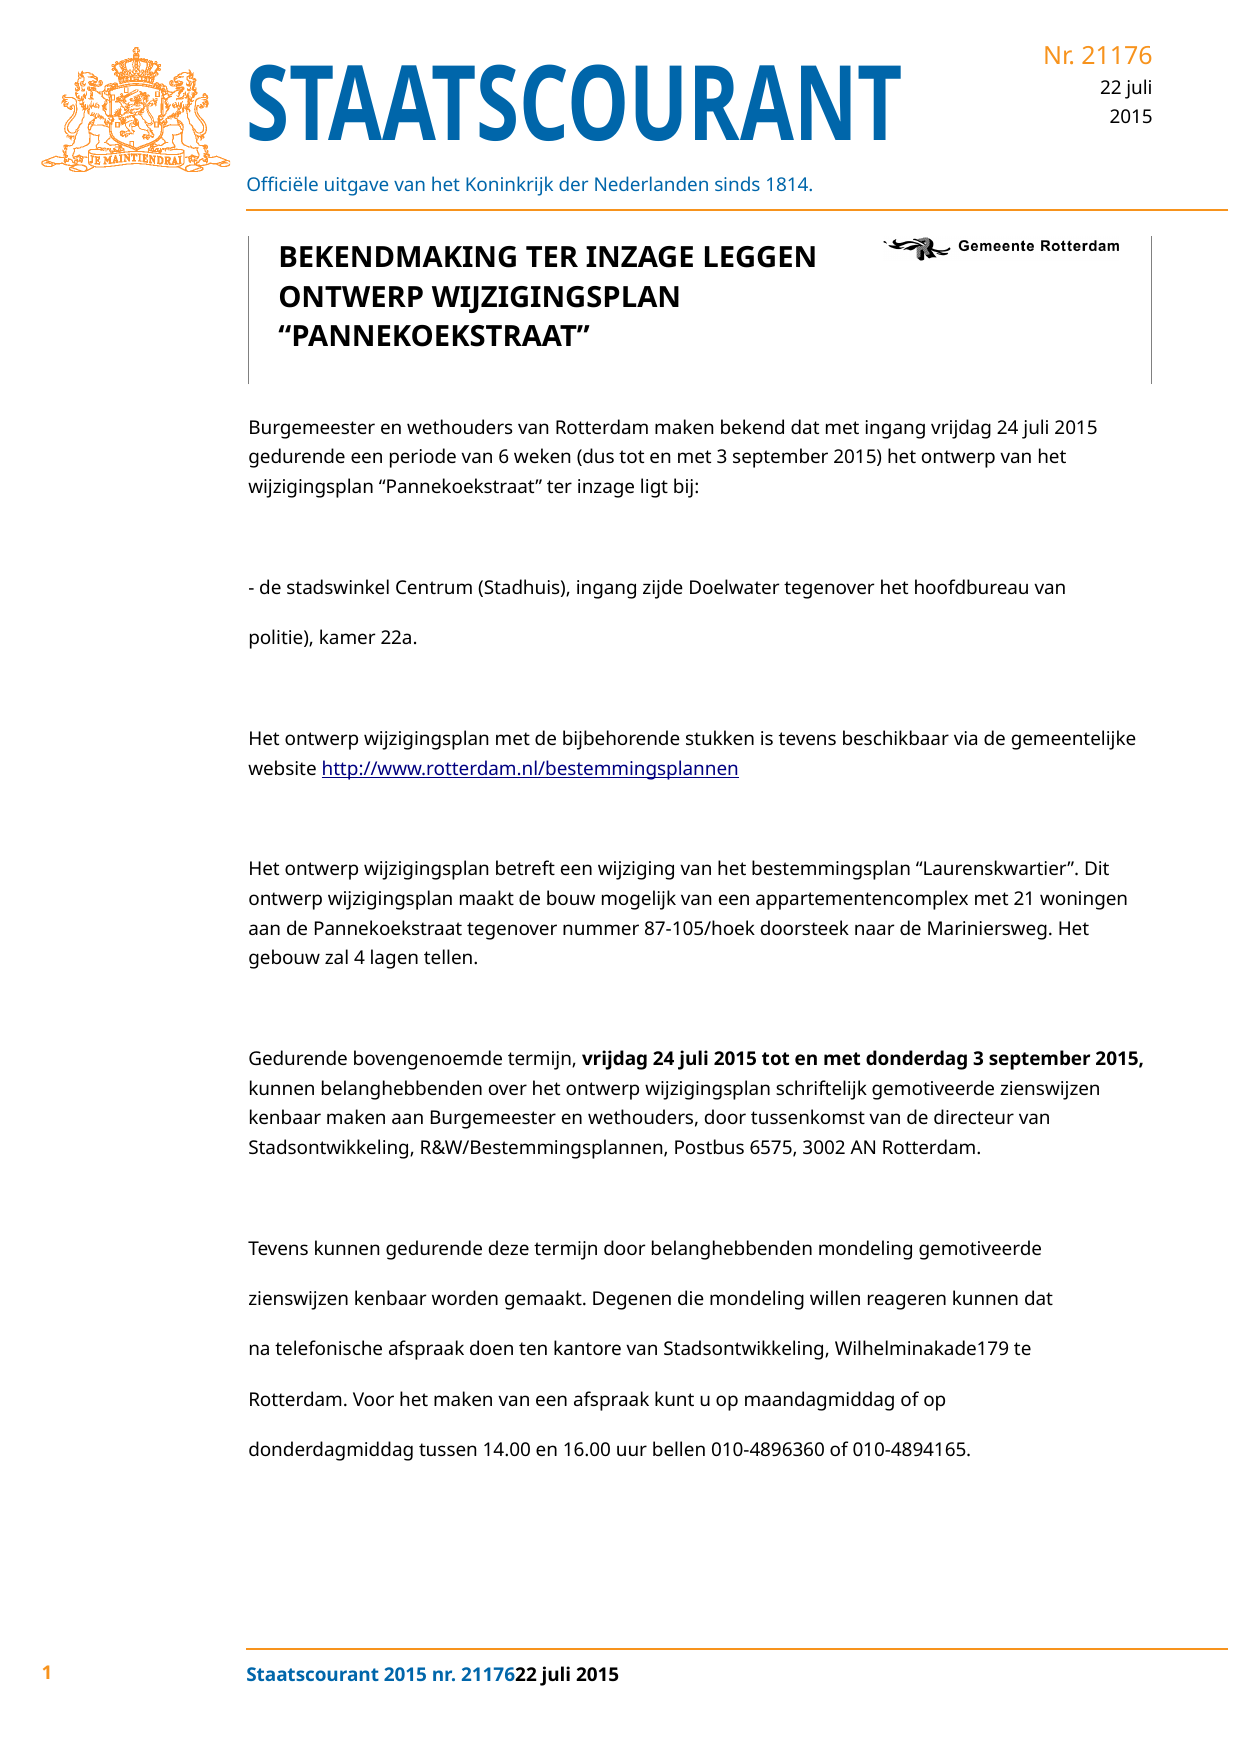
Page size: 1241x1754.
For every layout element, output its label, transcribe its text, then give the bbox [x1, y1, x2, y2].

text Tevens kunnen gedurende deze termijn door belanghebbenden mondeling gemotiveerde [248, 1235, 1152, 1261]
text Burgemeester en wethouders van Rotterdam maken bekend dat met ingang vrijdag 24 juli 2015 gedurende een periode van 6 weken (dus tot en met 3 september 2015) het ontwerp van het wijzigingsplan “Pannekoekstraat” ter inzage ligt bij: [248, 414, 1152, 499]
text Rotterdam. Voor het maken van een afspraak kunt u op maandagmiddag of op [248, 1386, 1152, 1412]
text donderdagmiddag tussen 14.00 en 16.00 uur bellen 010-4896360 of 010-4894165. [248, 1436, 1152, 1462]
picture [41, 47, 231, 172]
text Gedurende bovengenoemde termijn, vrijdag 24 juli 2015 tot en met donderdag 3 september 2015, kunnen belanghebbenden over het ontwerp wijzigingsplan schriftelijk gemotiveerde zienswijzen kenbaar maken aan Burgemeester en wethouders, door tussenkomst van de directeur van Stadsontwikkeling, R&W/Bestemmingsplannen, Postbus 6575, 3002 AN Rotterdam. [248, 1045, 1152, 1160]
text politie), kamer 22a. [248, 624, 1152, 650]
text - de stadswinkel Centrum (Stadhuis), ingang zijde Doelwater tegenover het hoofdbureau van [248, 574, 1152, 600]
table_header BEKENDMAKING TER INZAGE LEGGEN ONTWERP WIJZIGINGSPLAN “PANNEKOEKSTRAAT” [249, 236, 850, 384]
text Het ontwerp wijzigingsplan met de bijbehorende stukken is tevens beschikbaar via de gemeentelijke website http://www.rotterdam.nl/bestemmingsplannen [248, 725, 1152, 781]
text zienswijzen kenbaar worden gemaakt. Degenen die mondeling willen reageren kunnen dat [248, 1285, 1152, 1311]
text Het ontwerp wijzigingsplan betreft een wijziging van het bestemmingsplan “Laurenskwartier”. Dit ontwerp wijzigingsplan maakt de bouw mogelijk van een appartementencomplex met 21 woningen aan de Pannekoekstraat tegenover nummer 87-105/hoek doorsteek naar de Mariniersweg. Het gebouw zal 4 lagen tellen. [248, 856, 1152, 970]
text na telefonische afspraak doen ten kantore van Stadsontwikkeling, Wilhelminakade179 te [248, 1336, 1152, 1361]
table_header [850, 236, 1151, 384]
picture [882, 236, 1119, 261]
